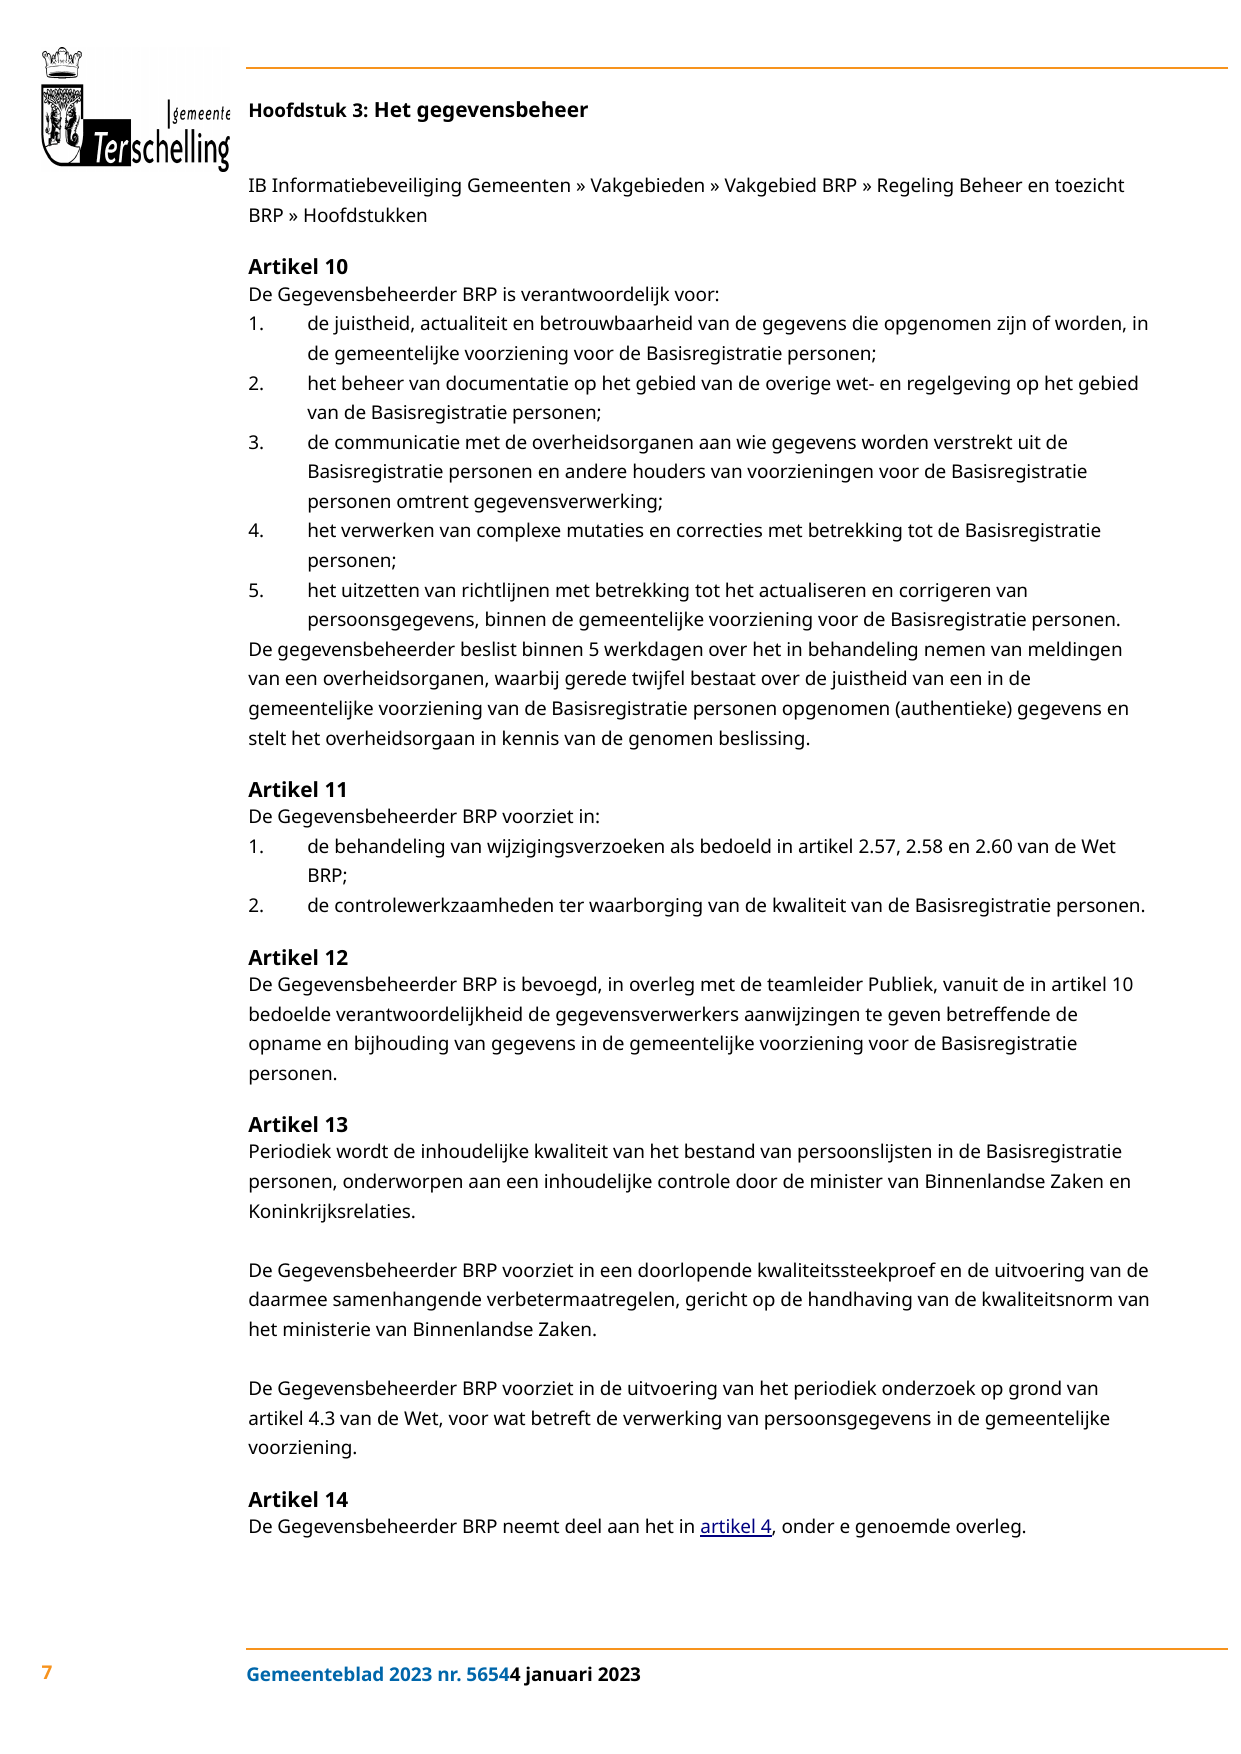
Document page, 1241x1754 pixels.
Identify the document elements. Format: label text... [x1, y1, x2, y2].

list het beheer van documentatie op het gebied van de overige wet- en regelgeving op het gebied van de Basisregistratie personen; [248, 370, 1152, 425]
text De Gegevensbeheerder BRP voorziet in: [248, 803, 1152, 829]
text De Gegevensbeheerder BRP voorziet in een doorlopende kwaliteitssteekproef en de uitvoering van de daarmee samenhangende verbetermaatregelen, gericht op de handhaving van de kwaliteitsnorm van het ministerie van Binnenlandse Zaken. [248, 1257, 1152, 1342]
list de juistheid, actualiteit en betrouwbaarheid van de gegevens die opgenomen zijn of worden, in de gemeentelijke voorziening voor de Basisregistratie personen; [248, 311, 1152, 366]
picture [41, 47, 231, 172]
text De Gegevensbeheerder BRP is bevoegd, in overleg met de teamleider Publiek, vanuit de in artikel 10 bedoelde verantwoordelijkheid de gegevensverwerkers aanwijzingen te geven betreffende de opname en bijhouding van gegevens in de gemeentelijke voorziening voor de Basisregistratie personen. [248, 971, 1152, 1086]
list het uitzetten van richtlijnen met betrekking tot het actualiseren en corrigeren van persoonsgegevens, binnen de gemeentelijke voorziening voor de Basisregistratie personen. [248, 577, 1152, 632]
list de controlewerkzaamheden ter waarborging van de kwaliteit van de Basisregistratie personen. [248, 892, 1152, 918]
list het verwerken van complexe mutaties en correcties met betrekking tot de Basisregistratie personen; [248, 518, 1152, 573]
text Artikel 10 [248, 252, 1152, 281]
list de communicatie met de overheidsorganen aan wie gegevens worden verstrekt uit de Basisregistratie personen en andere houders van voorzieningen voor de Basisregistratie personen omtrent gegevensverwerking; [248, 429, 1152, 514]
text De Gegevensbeheerder BRP neemt deel aan het in artikel 4, onder e genoemde overleg. [248, 1513, 1152, 1539]
text Artikel 14 [248, 1485, 1152, 1513]
text Artikel 13 [248, 1110, 1152, 1139]
text Hoofdstuk 3: Het gegevensbeheer [248, 95, 1152, 123]
text IB Informatiebeveiliging Gemeenten » Vakgebieden » Vakgebied BRP » Regeling Beheer en toezicht BRP » Hoofdstukken [248, 172, 1152, 228]
text Artikel 11 [248, 775, 1152, 803]
text De Gegevensbeheerder BRP is verantwoordelijk voor: [248, 281, 1152, 307]
list de behandeling van wijzigingsverzoeken als bedoeld in artikel 2.57, 2.58 en 2.60 van de Wet BRP; [248, 833, 1152, 888]
text Periodiek wordt de inhoudelijke kwaliteit van het bestand van persoonslijsten in de Basisregistratie personen, onderworpen aan een inhoudelijke controle door de minister van Binnenlandse Zaken en Koninkrijksrelaties. [248, 1139, 1152, 1224]
text Artikel 12 [248, 943, 1152, 971]
text De Gegevensbeheerder BRP voorziet in de uitvoering van het periodiek onderzoek op grond van artikel 4.3 van de Wet, voor wat betreft de verwerking van persoonsgegevens in de gemeentelijke voorziening. [248, 1375, 1152, 1460]
text De gegevensbeheerder beslist binnen 5 werkdagen over het in behandeling nemen van meldingen van een overheidsorganen, waarbij gerede twijfel bestaat over de juistheid van een in de gemeentelijke voorziening van de Basisregistratie personen opgenomen (authentieke) gegevens en stelt het overheidsorgaan in kennis van de genomen beslissing. [248, 636, 1152, 750]
